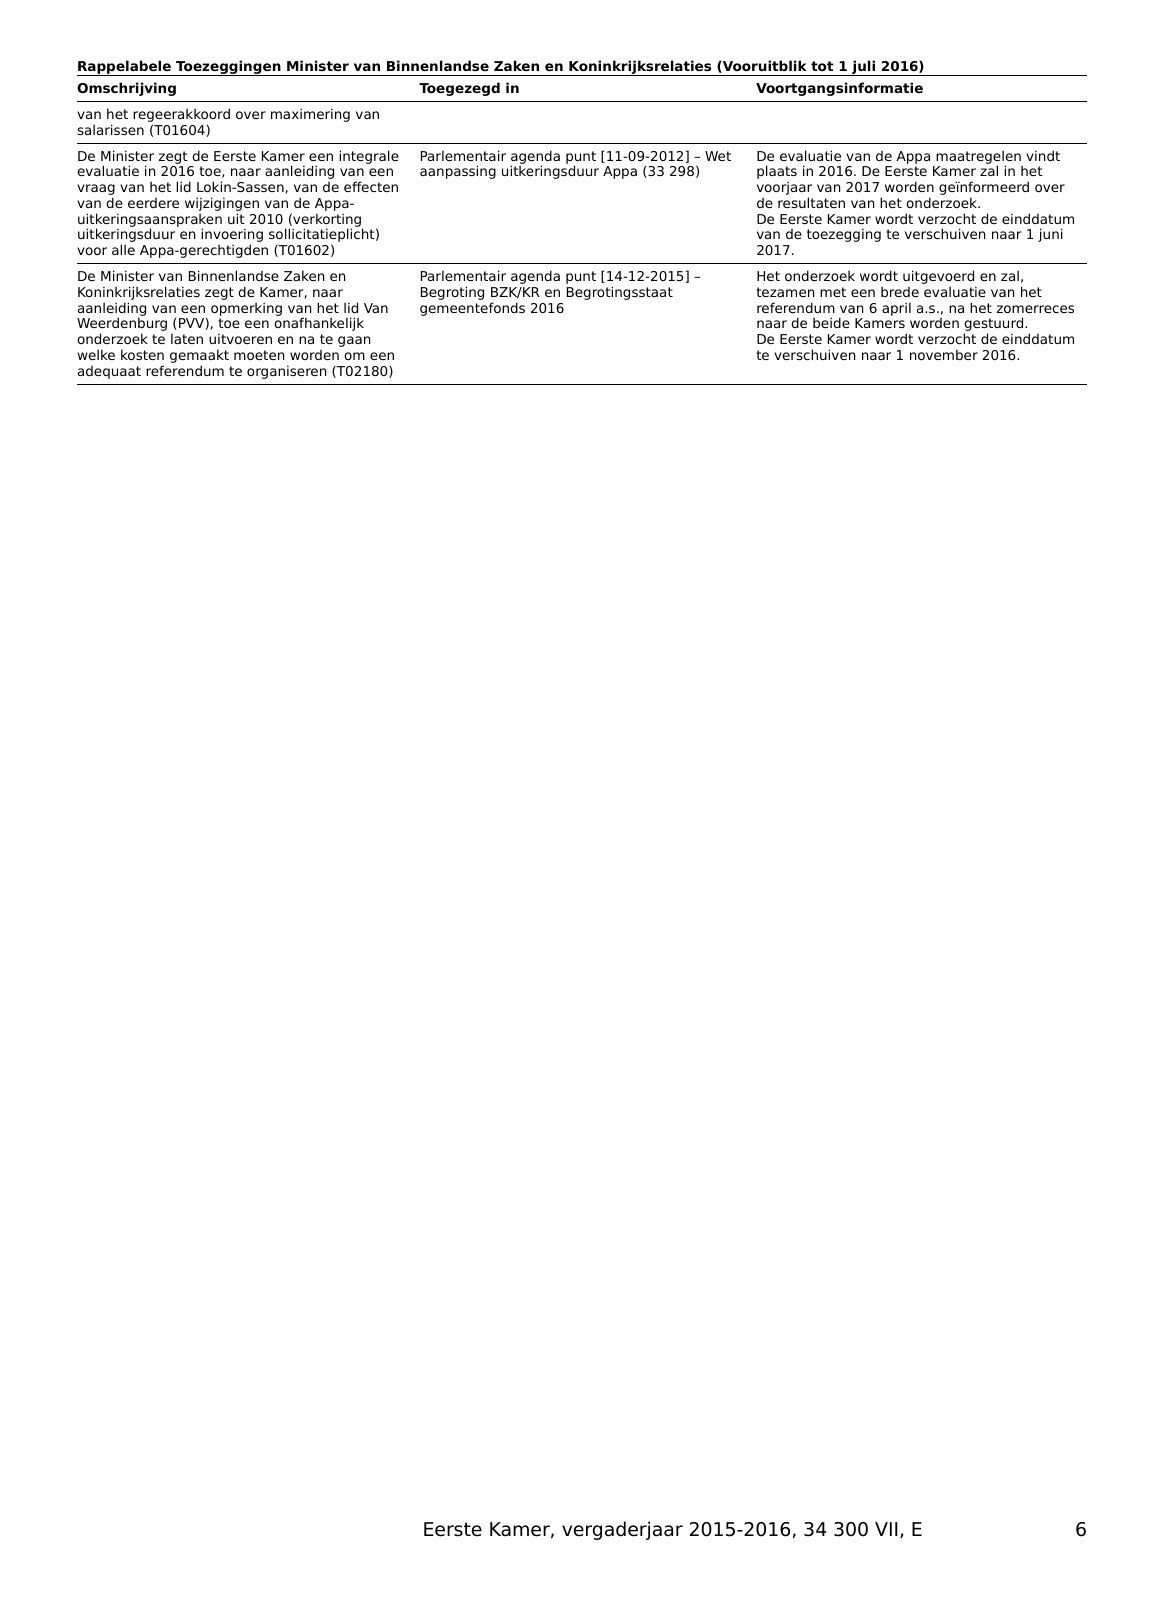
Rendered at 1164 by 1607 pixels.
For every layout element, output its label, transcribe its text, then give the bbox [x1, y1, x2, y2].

table_cell De Minister zegt de Eerste Kamer een integrale evaluatie in 2016 toe, naar aanleiding van een vraag van het lid Lokin-Sassen, van de effecten van de eerdere wijzigingen van de Appa-uitkeringsaanspraken uit 2010 (verkorting uitkeringsduur en invoering sollicitatieplicht) voor alle Appa-gerechtigden (T01602) [77, 144, 413, 263]
table_cell [750, 102, 1087, 143]
table_cell Omschrijving [77, 76, 413, 101]
table_cell [413, 102, 750, 143]
table_cell Parlementair agenda punt [11-09-2012] – Wet aanpassing uitkeringsduur Appa (33 298) [413, 144, 750, 263]
table_cell Parlementair agenda punt [14-12-2015] – Begroting BZK/KR en Begrotingsstaat gemeentefonds 2016 [413, 264, 750, 384]
table_cell De evaluatie van de Appa maatregelen vindt plaats in 2016. De Eerste Kamer zal in het voorjaar van 2017 worden geïnformeerd over de resultaten van het onderzoek. De Eerste Kamer wordt verzocht de einddatum van de toezegging te verschuiven naar 1 juni 2017. [750, 144, 1087, 263]
table_cell Toegezegd in [413, 76, 750, 101]
table_header Rappelabele Toezeggingen Minister van Binnenlandse Zaken en Koninkrijksrelaties (Vooruitblik tot 1 juli 2016) [77, 59, 1087, 75]
table_cell Voortgangsinformatie [750, 76, 1087, 101]
table_cell van het regeerakkoord over maximering van salarissen (T01604) [77, 102, 413, 143]
table_cell De Minister van Binnenlandse Zaken en Koninkrijksrelaties zegt de Kamer, naar aanleiding van een opmerking van het lid Van Weerdenburg (PVV), toe een onafhankelijk onderzoek te laten uitvoeren en na te gaan welke kosten gemaakt moeten worden om een adequaat referendum te organiseren (T02180) [77, 264, 413, 384]
table_cell Het onderzoek wordt uitgevoerd en zal, tezamen met een brede evaluatie van het referendum van 6 april a.s., na het zomerreces naar de beide Kamers worden gestuurd. De Eerste Kamer wordt verzocht de einddatum te verschuiven naar 1 november 2016. [750, 264, 1087, 384]
